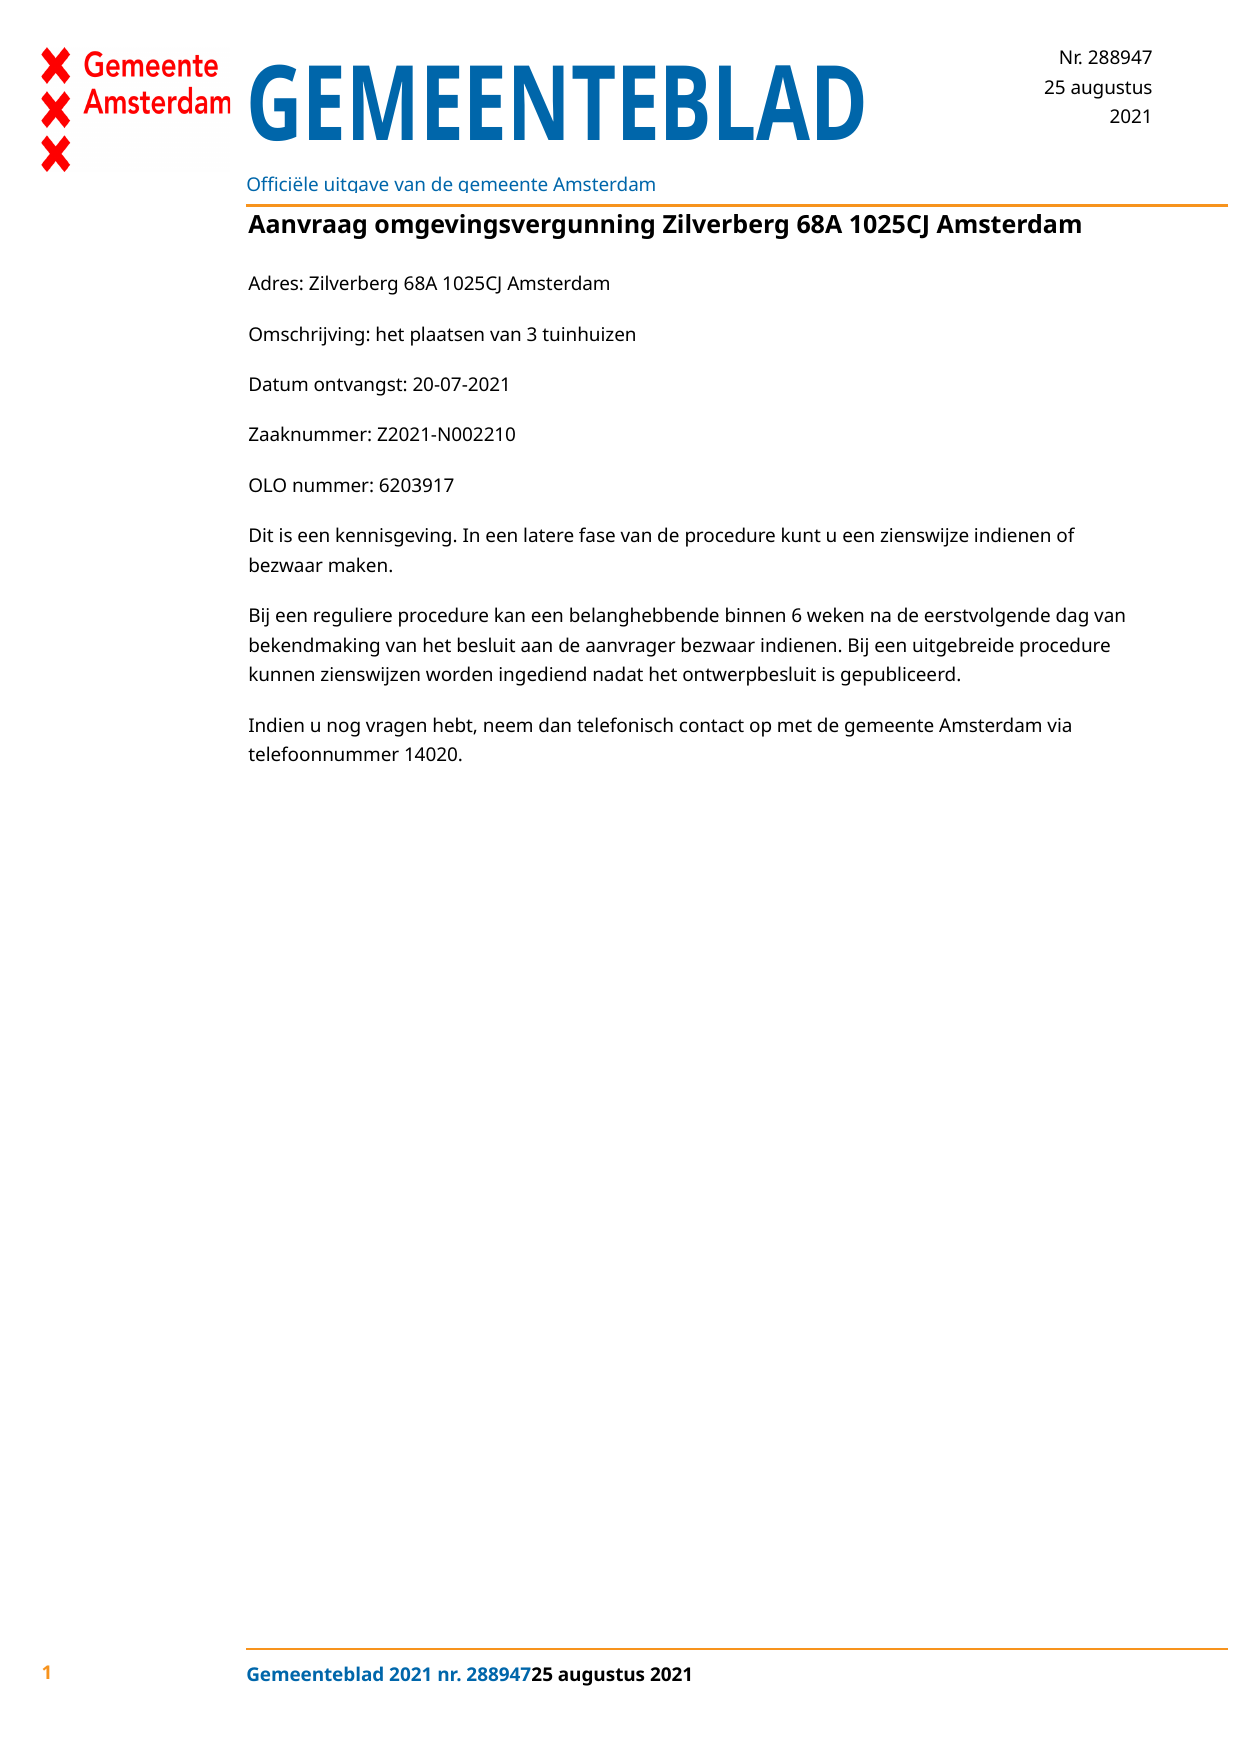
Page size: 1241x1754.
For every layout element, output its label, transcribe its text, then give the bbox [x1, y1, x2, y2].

text Aanvraag omgevingsvergunning Zilverberg 68A 1025CJ Amsterdam [248, 207, 1152, 241]
picture [41, 47, 231, 172]
text Datum ontvangst: 20-07-2021 [248, 371, 1152, 397]
text OLO nummer: 6203917 [248, 472, 1152, 498]
text Adres: Zilverberg 68A 1025CJ Amsterdam [248, 270, 1152, 296]
text Indien u nog vragen hebt, neem dan telefonisch contact op met de gemeente Amsterdam via telefoonnummer 14020. [248, 712, 1152, 767]
text Omschrijving: het plaatsen van 3 tuinhuizen [248, 321, 1152, 346]
text Zaaknummer: Z2021-N002210 [248, 422, 1152, 447]
text Dit is een kennisgeving. In een latere fase van de procedure kunt u een zienswijze indienen of bezwaar maken. [248, 522, 1152, 578]
text Bij een reguliere procedure kan een belanghebbende binnen 6 weken na de eerstvolgende dag van bekendmaking van het besluit aan de aanvrager bezwaar indienen. Bij een uitgebreide procedure kunnen zienswijzen worden ingediend nadat het ontwerpbesluit is gepubliceerd. [248, 602, 1152, 687]
